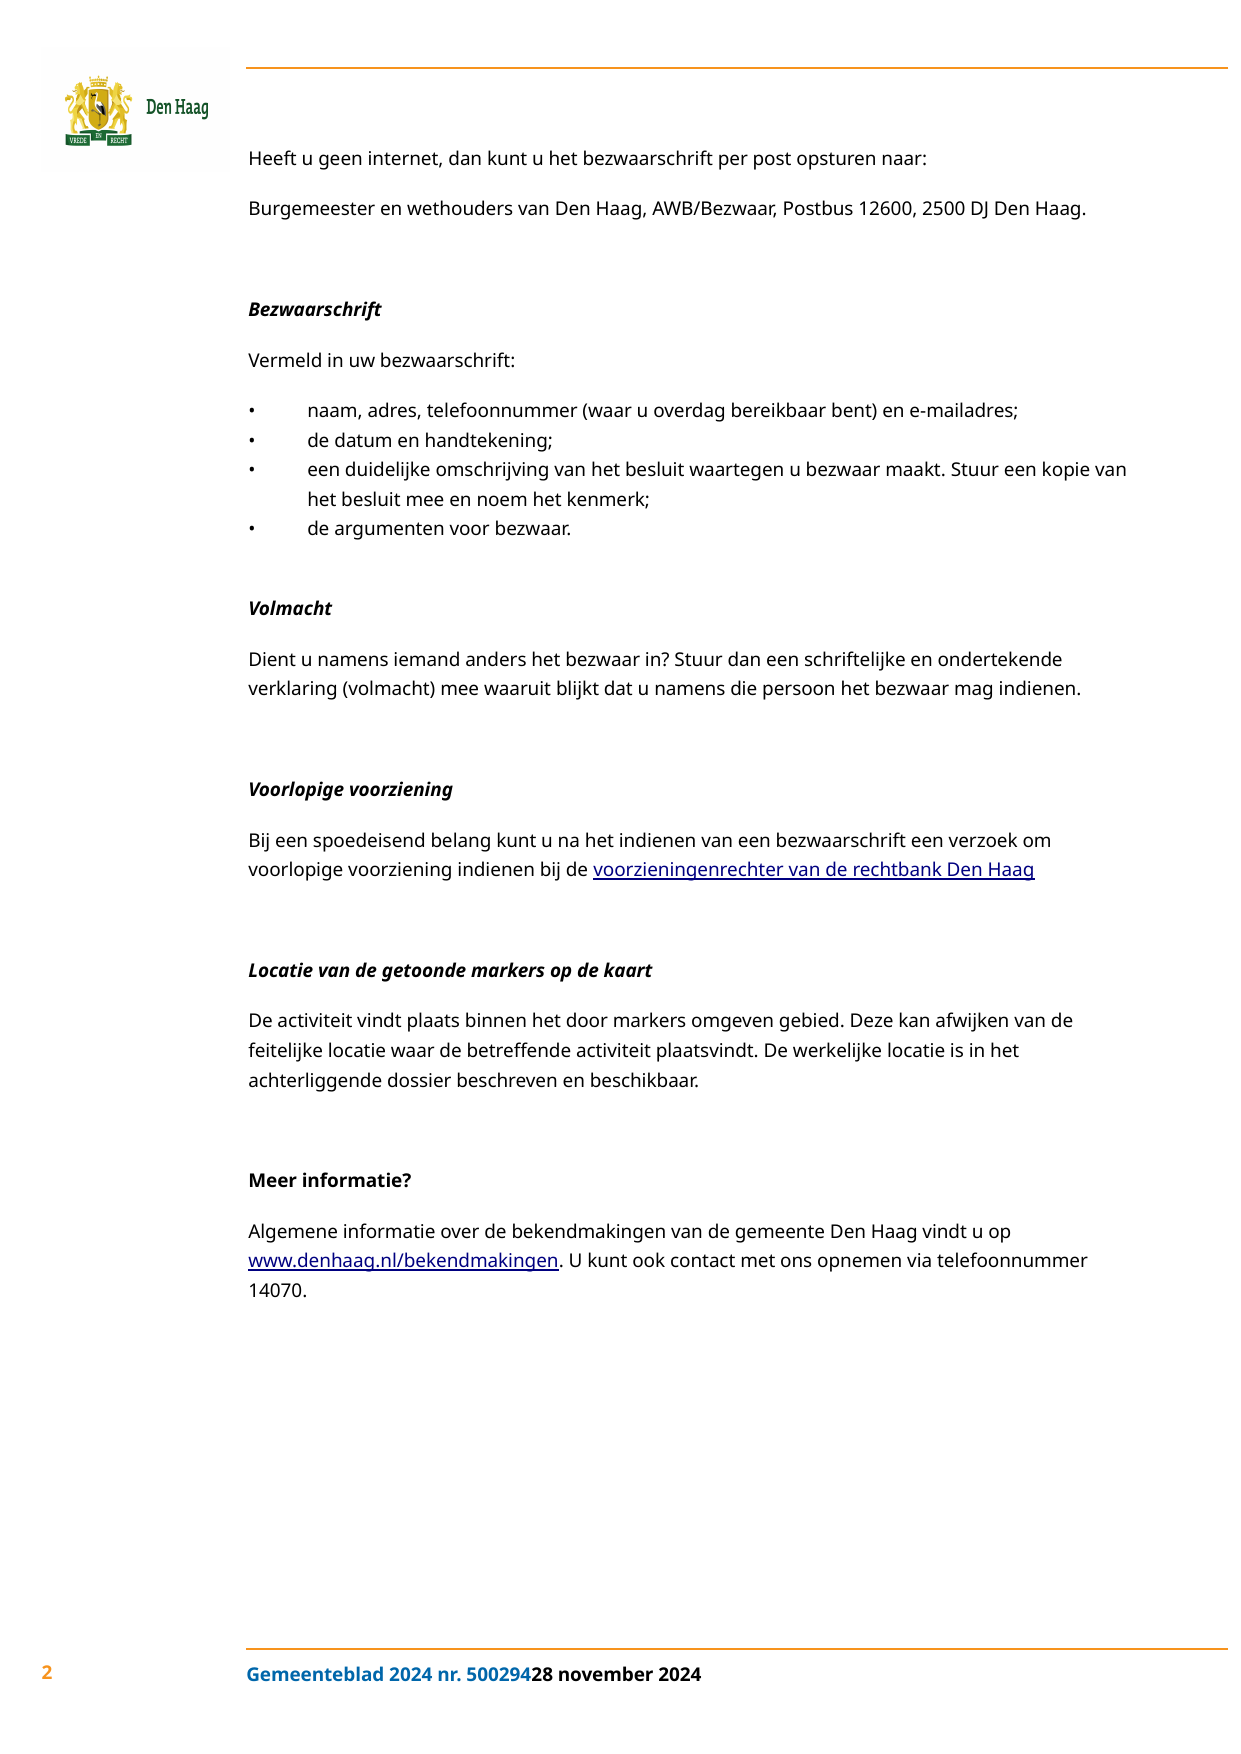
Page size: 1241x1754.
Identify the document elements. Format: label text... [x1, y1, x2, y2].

text Voorlopige voorziening [248, 776, 1152, 802]
list de argumenten voor bezwaar. [248, 516, 1152, 541]
text Bezwaarschrift [248, 296, 1152, 322]
picture [41, 47, 231, 172]
text Volmacht [248, 596, 1152, 621]
list de datum en handtekening; [248, 427, 1152, 453]
text Vermeld in uw bezwaarschrift: [248, 347, 1152, 373]
text Meer informatie? [248, 1168, 1152, 1193]
list naam, adres, telefoonnummer (waar u overdag bereikbaar bent) en e-mailadres; [248, 397, 1152, 423]
text Dient u namens iemand anders het bezwaar in? Stuur dan een schriftelijke en ondertekende verklaring (volmacht) mee waaruit blijkt dat u namens die persoon het bezwaar mag indienen. [248, 646, 1152, 701]
text Algemene informatie over de bekendmakingen van de gemeente Den Haag vindt u op www.denhaag.nl/bekendmakingen. U kunt ook contact met ons opnemen via telefoonnummer 14070. [248, 1218, 1152, 1303]
list een duidelijke omschrijving van het besluit waartegen u bezwaar maakt. Stuur een kopie van het besluit mee en noem het kenmerk; [248, 456, 1152, 512]
text Burgemeester en wethouders van Den Haag, AWB/Bezwaar, Postbus 12600, 2500 DJ Den Haag. [248, 196, 1152, 221]
text Locatie van de getoonde markers op de kaart [248, 957, 1152, 983]
text Heeft u geen internet, dan kunt u het bezwaarschrift per post opsturen naar: [248, 145, 1152, 171]
text Bij een spoedeisend belang kunt u na het indienen van een bezwaarschrift een verzoek om voorlopige voorziening indienen bij de voorzieningenrechter van de rechtbank Den Haag [248, 827, 1152, 882]
text De activiteit vindt plaats binnen het door markers omgeven gebied. Deze kan afwijken van de feitelijke locatie waar de betreffende activiteit plaatsvindt. De werkelijke locatie is in het achterliggende dossier beschreven en beschikbaar. [248, 1008, 1152, 1093]
